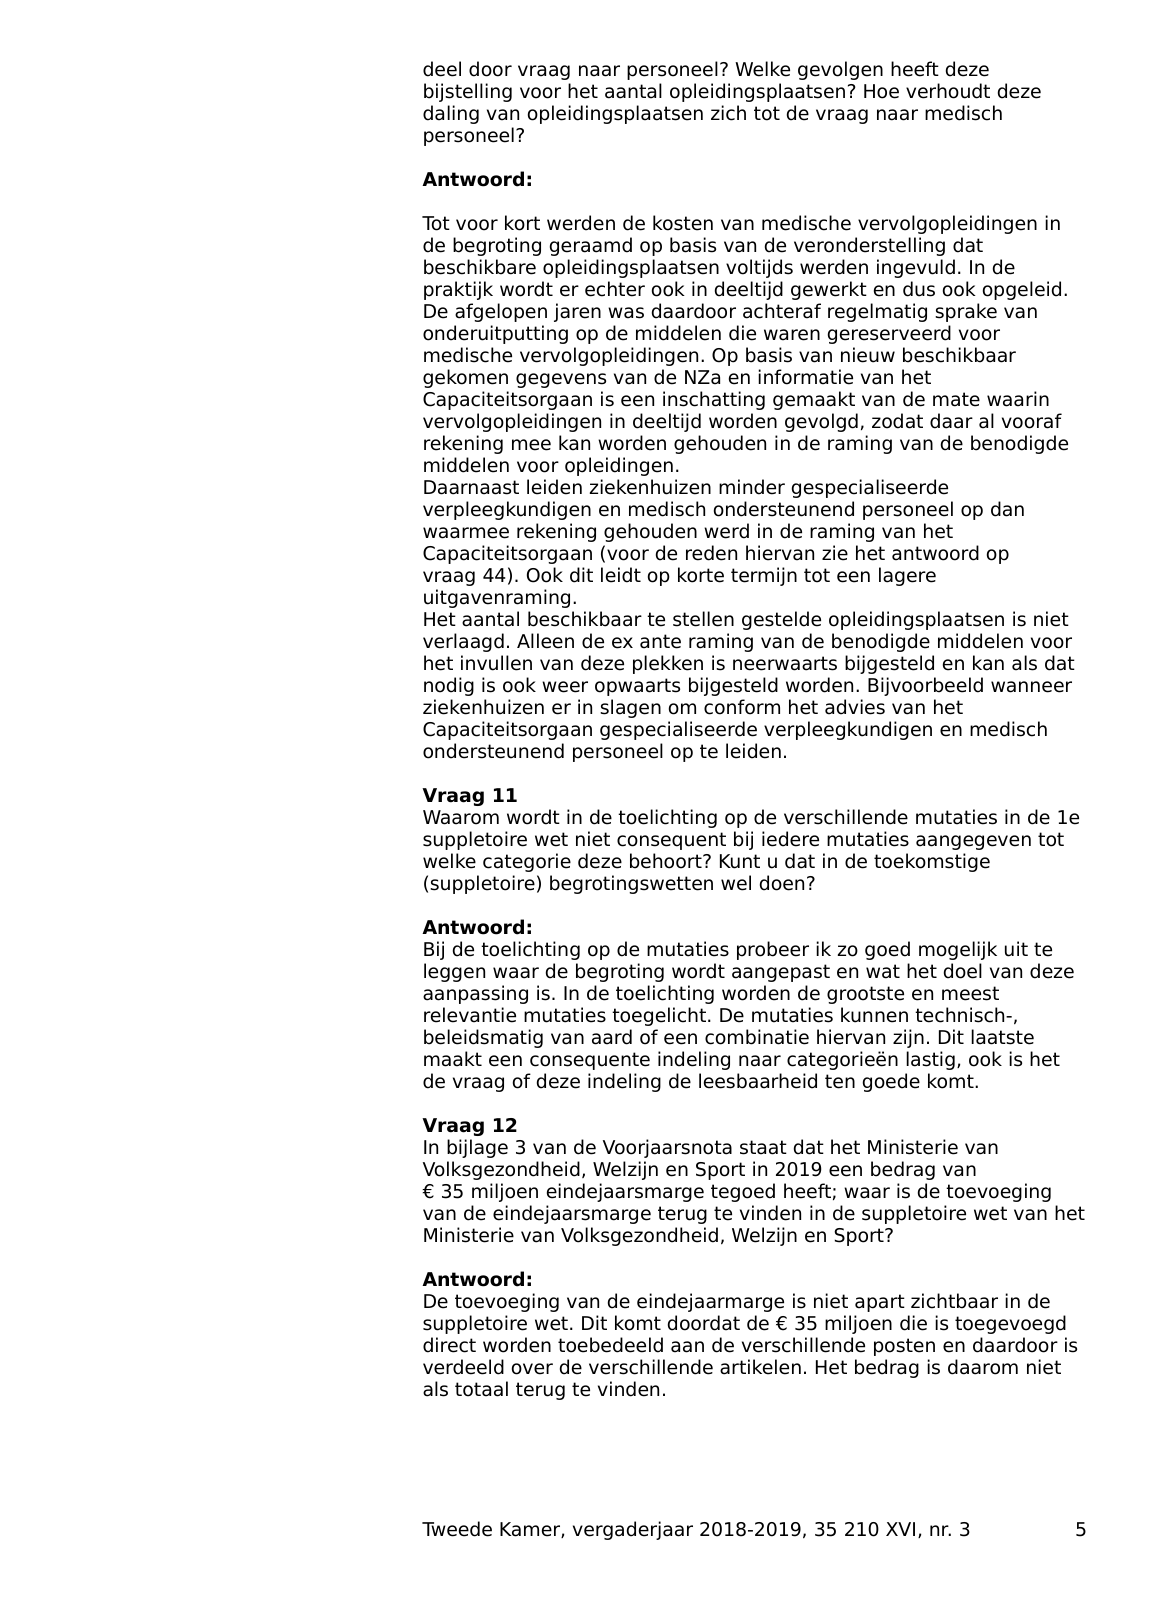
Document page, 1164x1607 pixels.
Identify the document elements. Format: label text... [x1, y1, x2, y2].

text deel door vraag naar personeel? Welke gevolgen heeft deze bijstelling voor het aantal opleidingsplaatsen? Hoe verhoudt deze daling van opleidingsplaatsen zich tot de vraag naar medisch personeel? [422, 59, 1087, 147]
subtitle Vraag 12 [422, 1115, 1087, 1137]
text Tot voor kort werden de kosten van medische vervolgopleidingen in de begroting geraamd op basis van de veronderstelling dat beschikbare opleidingsplaatsen voltijds werden ingevuld. In de praktijk wordt er echter ook in deeltijd gewerkt en dus ook opgeleid. De afgelopen jaren was daardoor achteraf regelmatig sprake van onderuitputting op de middelen die waren gereserveerd voor medische vervolgopleidingen. Op basis van nieuw beschikbaar gekomen gegevens van de NZa en informatie van het Capaciteitsorgaan is een inschatting gemaakt van de mate waarin vervolgopleidingen in deeltijd worden gevolgd, zodat daar al vooraf rekening mee kan worden gehouden in de raming van de benodigde middelen voor opleidingen. [422, 213, 1087, 477]
subtitle Antwoord: [422, 917, 1087, 939]
text In bijlage 3 van de Voorjaarsnota staat dat het Ministerie van Volksgezondheid, Welzijn en Sport in 2019 een bedrag van € 35 miljoen eindejaarsmarge tegoed heeft; waar is de toevoeging van de eindejaarsmarge terug te vinden in de suppletoire wet van het Ministerie van Volksgezondheid, Welzijn en Sport? [422, 1137, 1087, 1247]
text Bij de toelichting op de mutaties probeer ik zo goed mogelijk uit te leggen waar de begroting wordt aangepast en wat het doel van deze aanpassing is. In de toelichting worden de grootste en meest relevantie mutaties toegelicht. De mutaties kunnen technisch-, beleidsmatig van aard of een combinatie hiervan zijn. Dit laatste maakt een consequente indeling naar categorieën lastig, ook is het de vraag of deze indeling de leesbaarheid ten goede komt. [422, 939, 1087, 1093]
subtitle Antwoord: [422, 169, 1087, 191]
subtitle Antwoord: [422, 1269, 1087, 1291]
subtitle Vraag 11 [422, 785, 1087, 807]
text Daarnaast leiden ziekenhuizen minder gespecialiseerde verpleegkundigen en medisch ondersteunend personeel op dan waarmee rekening gehouden werd in de raming van het Capaciteitsorgaan (voor de reden hiervan zie het antwoord op vraag 44). Ook dit leidt op korte termijn tot een lagere uitgavenraming. [422, 477, 1087, 609]
text Het aantal beschikbaar te stellen gestelde opleidingsplaatsen is niet verlaagd. Alleen de ex ante raming van de benodigde middelen voor het invullen van deze plekken is neerwaarts bijgesteld en kan als dat nodig is ook weer opwaarts bijgesteld worden. Bijvoorbeeld wanneer ziekenhuizen er in slagen om conform het advies van het Capaciteitsorgaan gespecialiseerde verpleegkundigen en medisch ondersteunend personeel op te leiden. [422, 609, 1087, 763]
text De toevoeging van de eindejaarmarge is niet apart zichtbaar in de suppletoire wet. Dit komt doordat de € 35 miljoen die is toegevoegd direct worden toebedeeld aan de verschillende posten en daardoor is verdeeld over de verschillende artikelen. Het bedrag is daarom niet als totaal terug te vinden. [422, 1291, 1087, 1401]
text Waarom wordt in de toelichting op de verschillende mutaties in de 1e suppletoire wet niet consequent bij iedere mutaties aangegeven tot welke categorie deze behoort? Kunt u dat in de toekomstige (suppletoire) begrotingswetten wel doen? [422, 807, 1087, 895]
